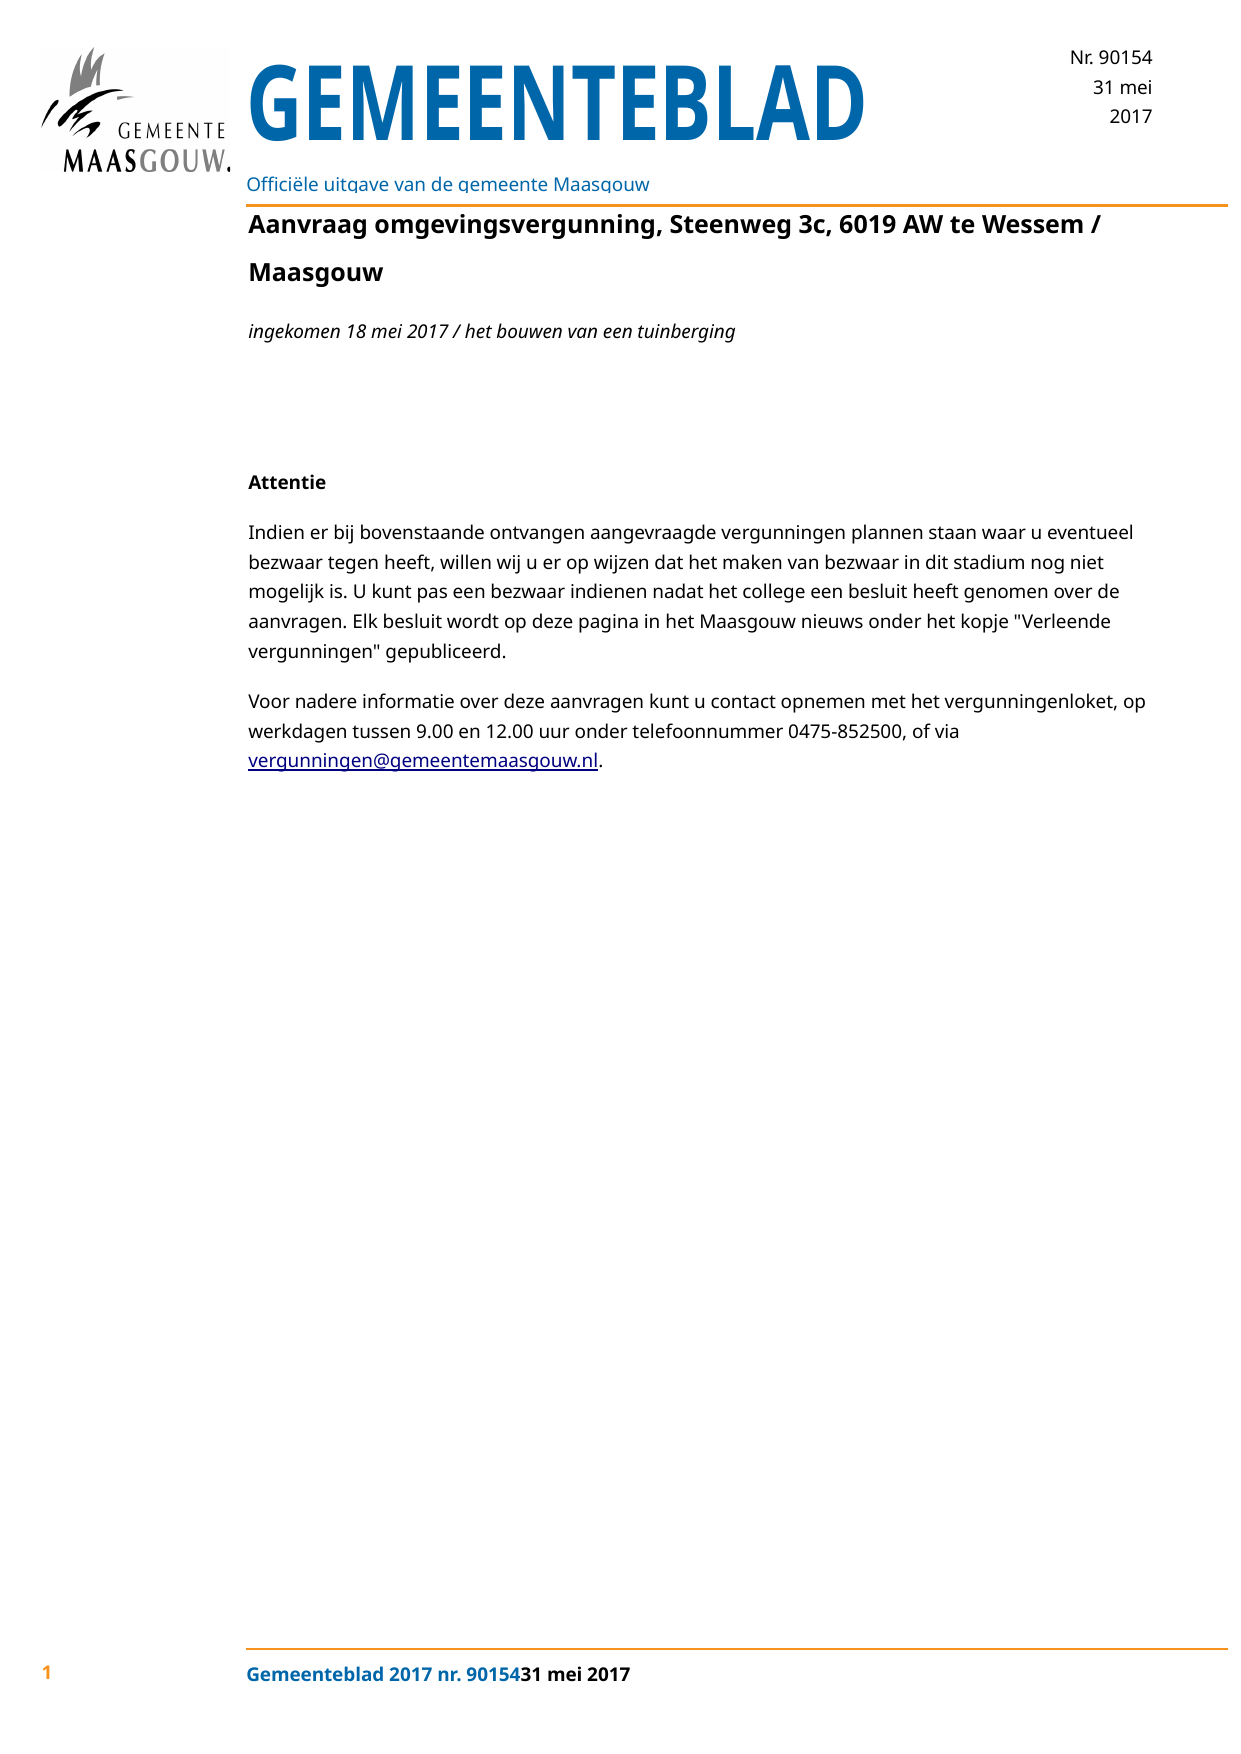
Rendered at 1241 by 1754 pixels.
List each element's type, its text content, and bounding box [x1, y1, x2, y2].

text Aanvraag omgevingsvergunning, Steenweg 3c, 6019 AW te Wessem / Maasgouw [248, 207, 1152, 288]
text ingekomen 18 mei 2017 / het bouwen van een tuinberging [248, 318, 1152, 344]
text Attentie [248, 469, 1152, 495]
text Indien er bij bovenstaande ontvangen aangevraagde vergunningen plannen staan waar u eventueel bezwaar tegen heeft, willen wij u er op wijzen dat het maken van bezwaar in dit stadium nog niet mogelijk is. U kunt pas een bezwaar indienen nadat het college een besluit heeft genomen over de aanvragen. Elk besluit wordt op deze pagina in het Maasgouw nieuws onder het kopje "Verleende vergunningen" gepubliceerd. [248, 519, 1152, 664]
text Voor nadere informatie over deze aanvragen kunt u contact opnemen met het vergunningenloket, op werkdagen tussen 9.00 en 12.00 uur onder telefoonnummer 0475-852500, of via vergunningen@gemeentemaasgouw.nl. [248, 688, 1152, 773]
picture [41, 47, 231, 172]
